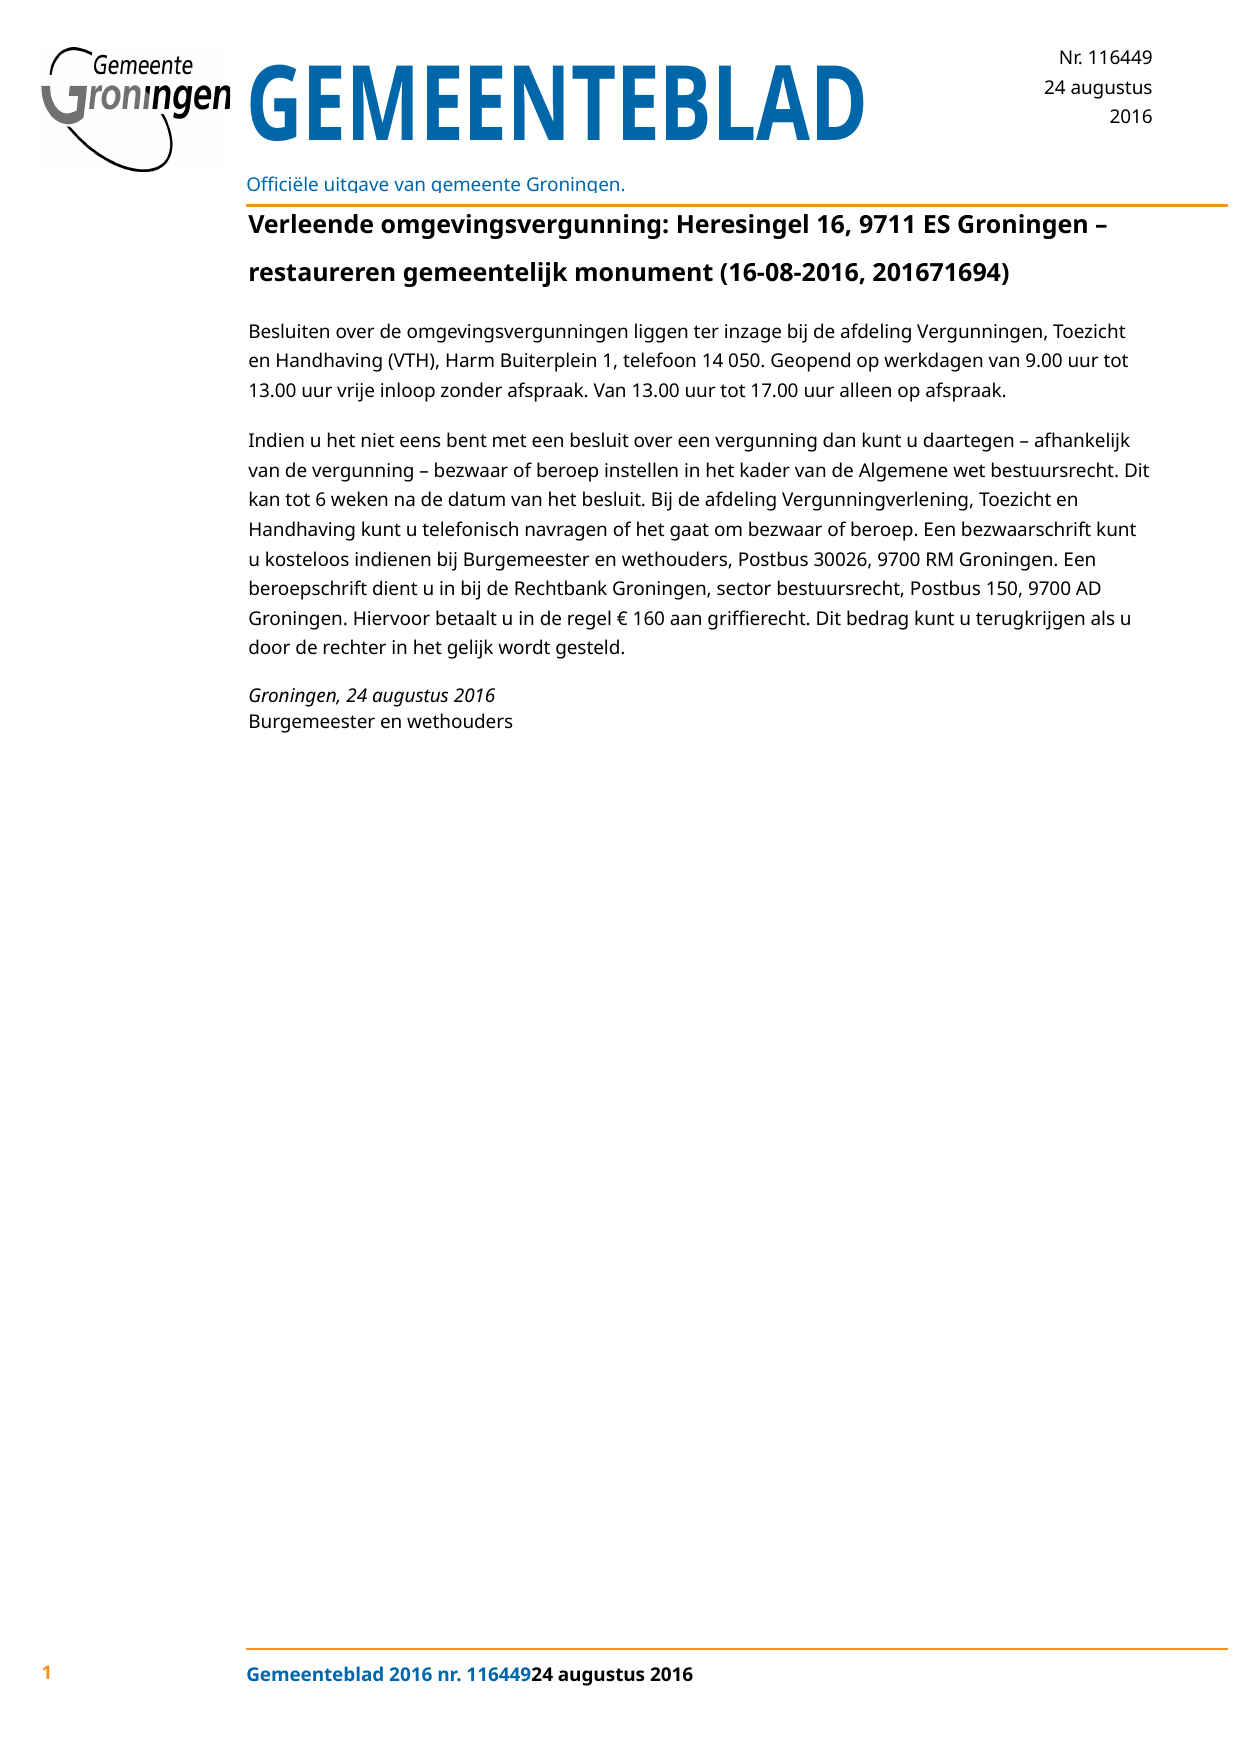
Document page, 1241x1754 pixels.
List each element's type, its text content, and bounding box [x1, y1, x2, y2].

text Groningen, 24 augustus 2016 [248, 682, 1152, 708]
text Besluiten over de omgevingsvergunningen liggen ter inzage bij de afdeling Vergunningen, Toezicht en Handhaving (VTH), Harm Buiterplein 1, telefoon 14 050. Geopend op werkdagen van 9.00 uur tot 13.00 uur vrije inloop zonder afspraak. Van 13.00 uur tot 17.00 uur alleen op afspraak. [248, 318, 1152, 403]
text Indien u het niet eens bent met een besluit over een vergunning dan kunt u daartegen – afhankelijk van de vergunning – bezwaar of beroep instellen in het kader van de Algemene wet bestuursrecht. Dit kan tot 6 weken na de datum van het besluit. Bij de afdeling Vergunningverlening, Toezicht en Handhaving kunt u telefonisch navragen of het gaat om bezwaar of beroep. Een bezwaarschrift kunt u kosteloos indienen bij Burgemeester en wethouders, Postbus 30026, 9700 RM Groningen. Een beroepschrift dient u in bij de Rechtbank Groningen, sector bestuursrecht, Postbus 150, 9700 AD Groningen. Hiervoor betaalt u in de regel € 160 aan griffierecht. Dit bedrag kunt u terugkrijgen als u door de rechter in het gelijk wordt gesteld. [248, 427, 1152, 660]
text Verleende omgevingsvergunning: Heresingel 16, 9711 ES Groningen – restaureren gemeentelijk monument (16-08-2016, 201671694) [248, 207, 1152, 288]
text Burgemeester en wethouders [248, 708, 1152, 734]
picture [41, 47, 231, 172]
